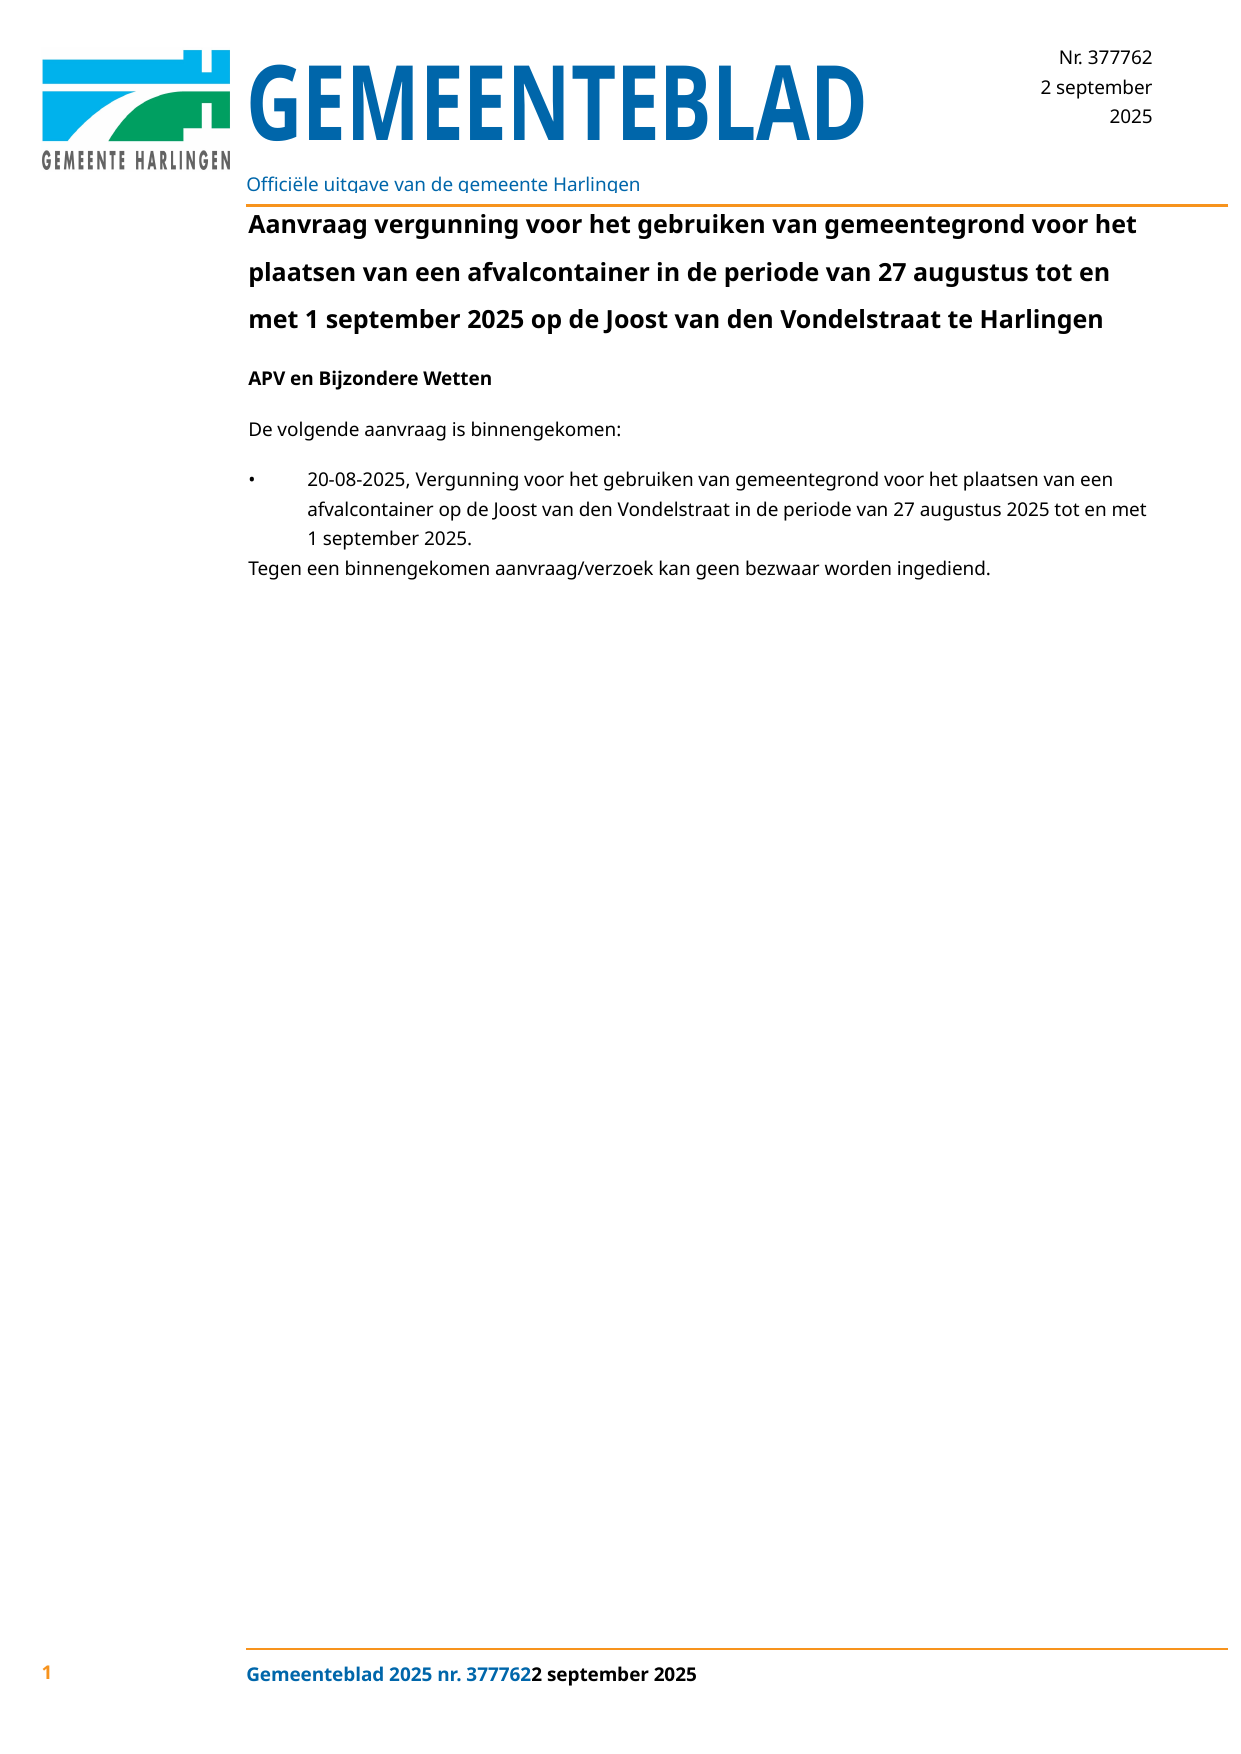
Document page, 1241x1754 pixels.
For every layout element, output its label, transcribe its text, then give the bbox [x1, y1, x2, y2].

list 20-08-2025, Vergunning voor het gebruiken van gemeentegrond voor het plaatsen van een afvalcontainer op de Joost van den Vondelstraat in de periode van 27 augustus 2025 tot en met 1 september 2025. [248, 466, 1152, 551]
picture [41, 47, 231, 172]
text APV en Bijzondere Wetten [248, 366, 1152, 391]
text De volgende aanvraag is binnengekomen: [248, 416, 1152, 442]
text Tegen een binnengekomen aanvraag/verzoek kan geen bezwaar worden ingediend. [248, 555, 1152, 581]
text Aanvraag vergunning voor het gebruiken van gemeentegrond voor het plaatsen van een afvalcontainer in de periode van 27 augustus tot en met 1 september 2025 op de Joost van den Vondelstraat te Harlingen [248, 207, 1152, 336]
